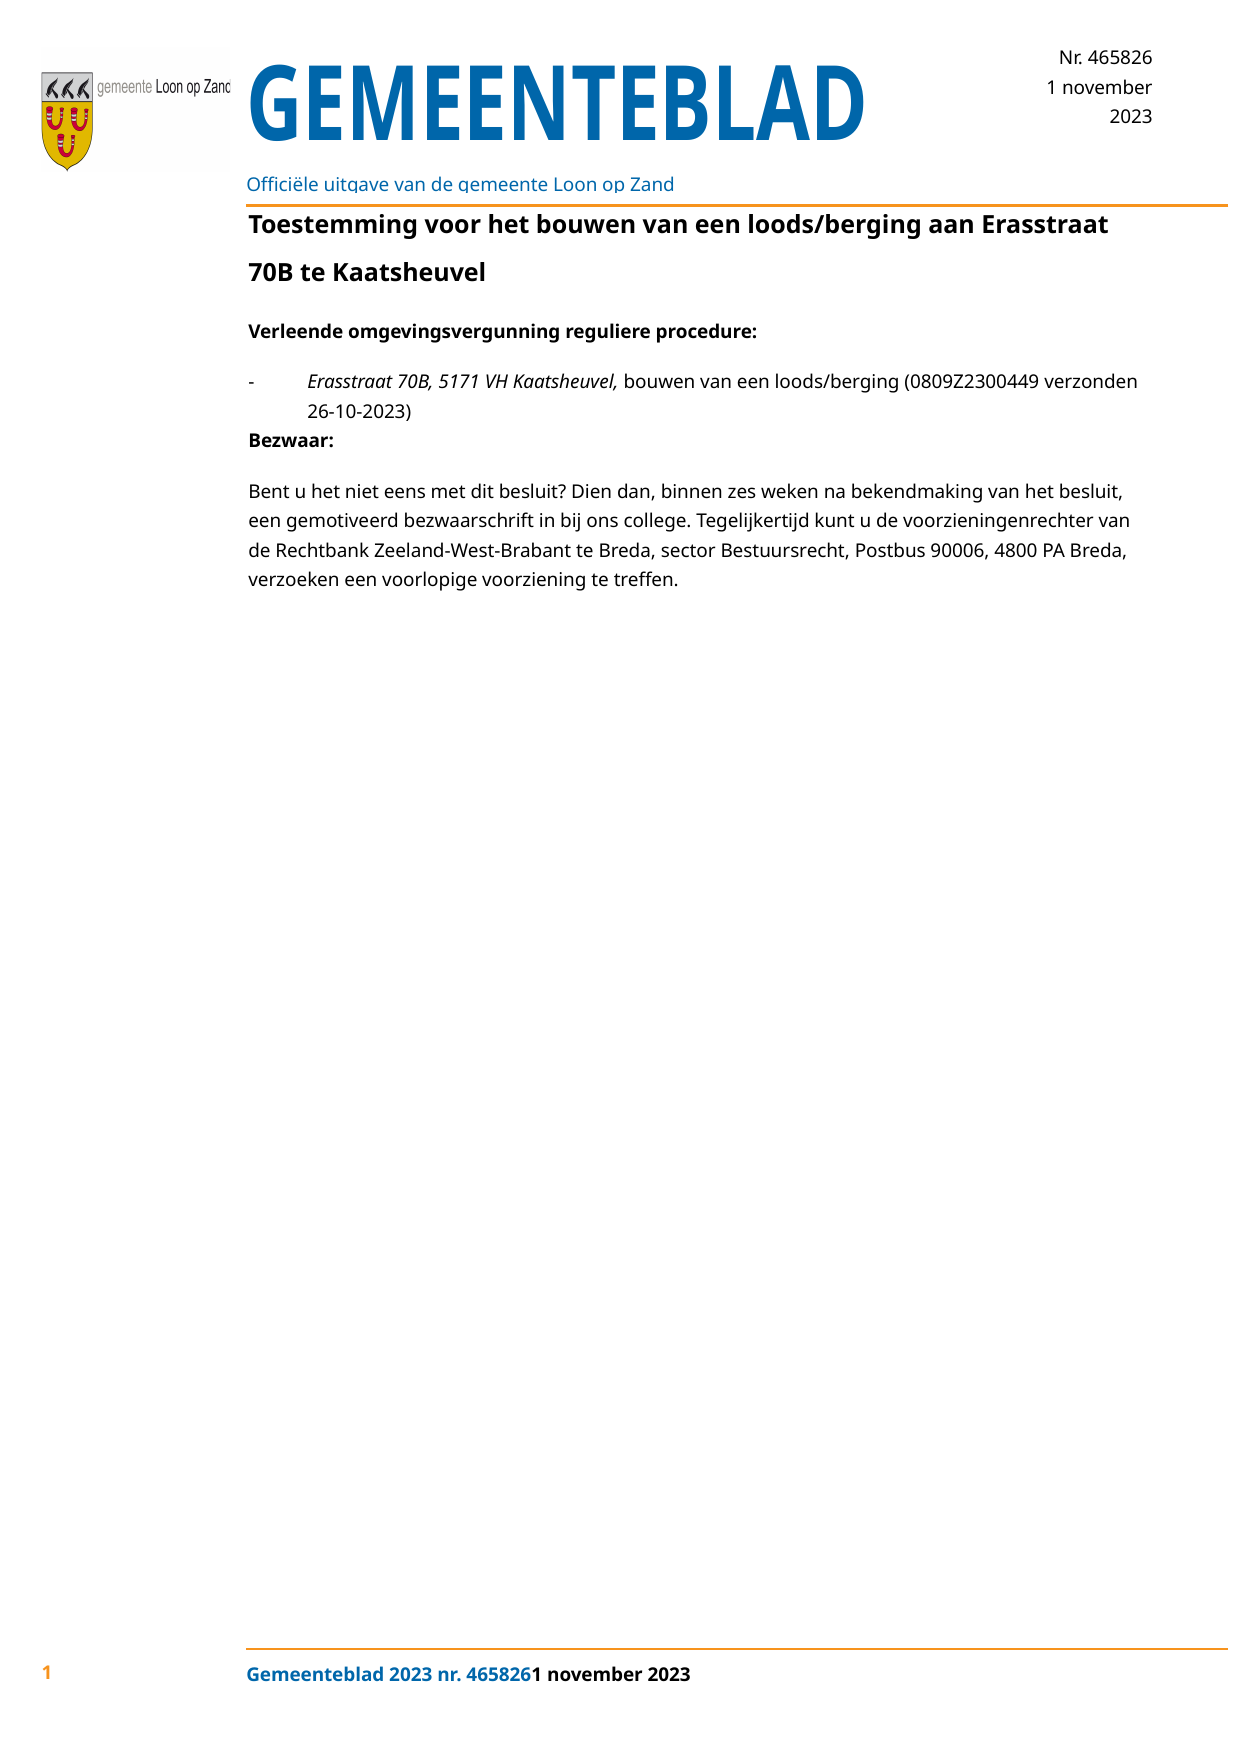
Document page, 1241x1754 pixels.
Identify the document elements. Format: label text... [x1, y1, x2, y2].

text Bent u het niet eens met dit besluit? Dien dan, binnen zes weken na bekendmaking van het besluit, een gemotiveerd bezwaarschrift in bij ons college. Tegelijkertijd kunt u de voorzieningenrechter van de Rechtbank Zeeland-West-Brabant te Breda, sector Bestuursrecht, Postbus 90006, 4800 PA Breda, verzoeken een voorlopige voorziening te treffen. [248, 478, 1152, 592]
text Verleende omgevingsvergunning reguliere procedure: [248, 318, 1152, 344]
list Erasstraat 70B, 5171 VH Kaatsheuvel, bouwen van een loods/berging (0809Z2300449 verzonden 26-10-2023) [248, 368, 1152, 424]
text Bezwaar: [248, 427, 1152, 453]
text Toestemming voor het bouwen van een loods/berging aan Erasstraat 70B te Kaatsheuvel [248, 207, 1152, 288]
picture [41, 47, 231, 172]
